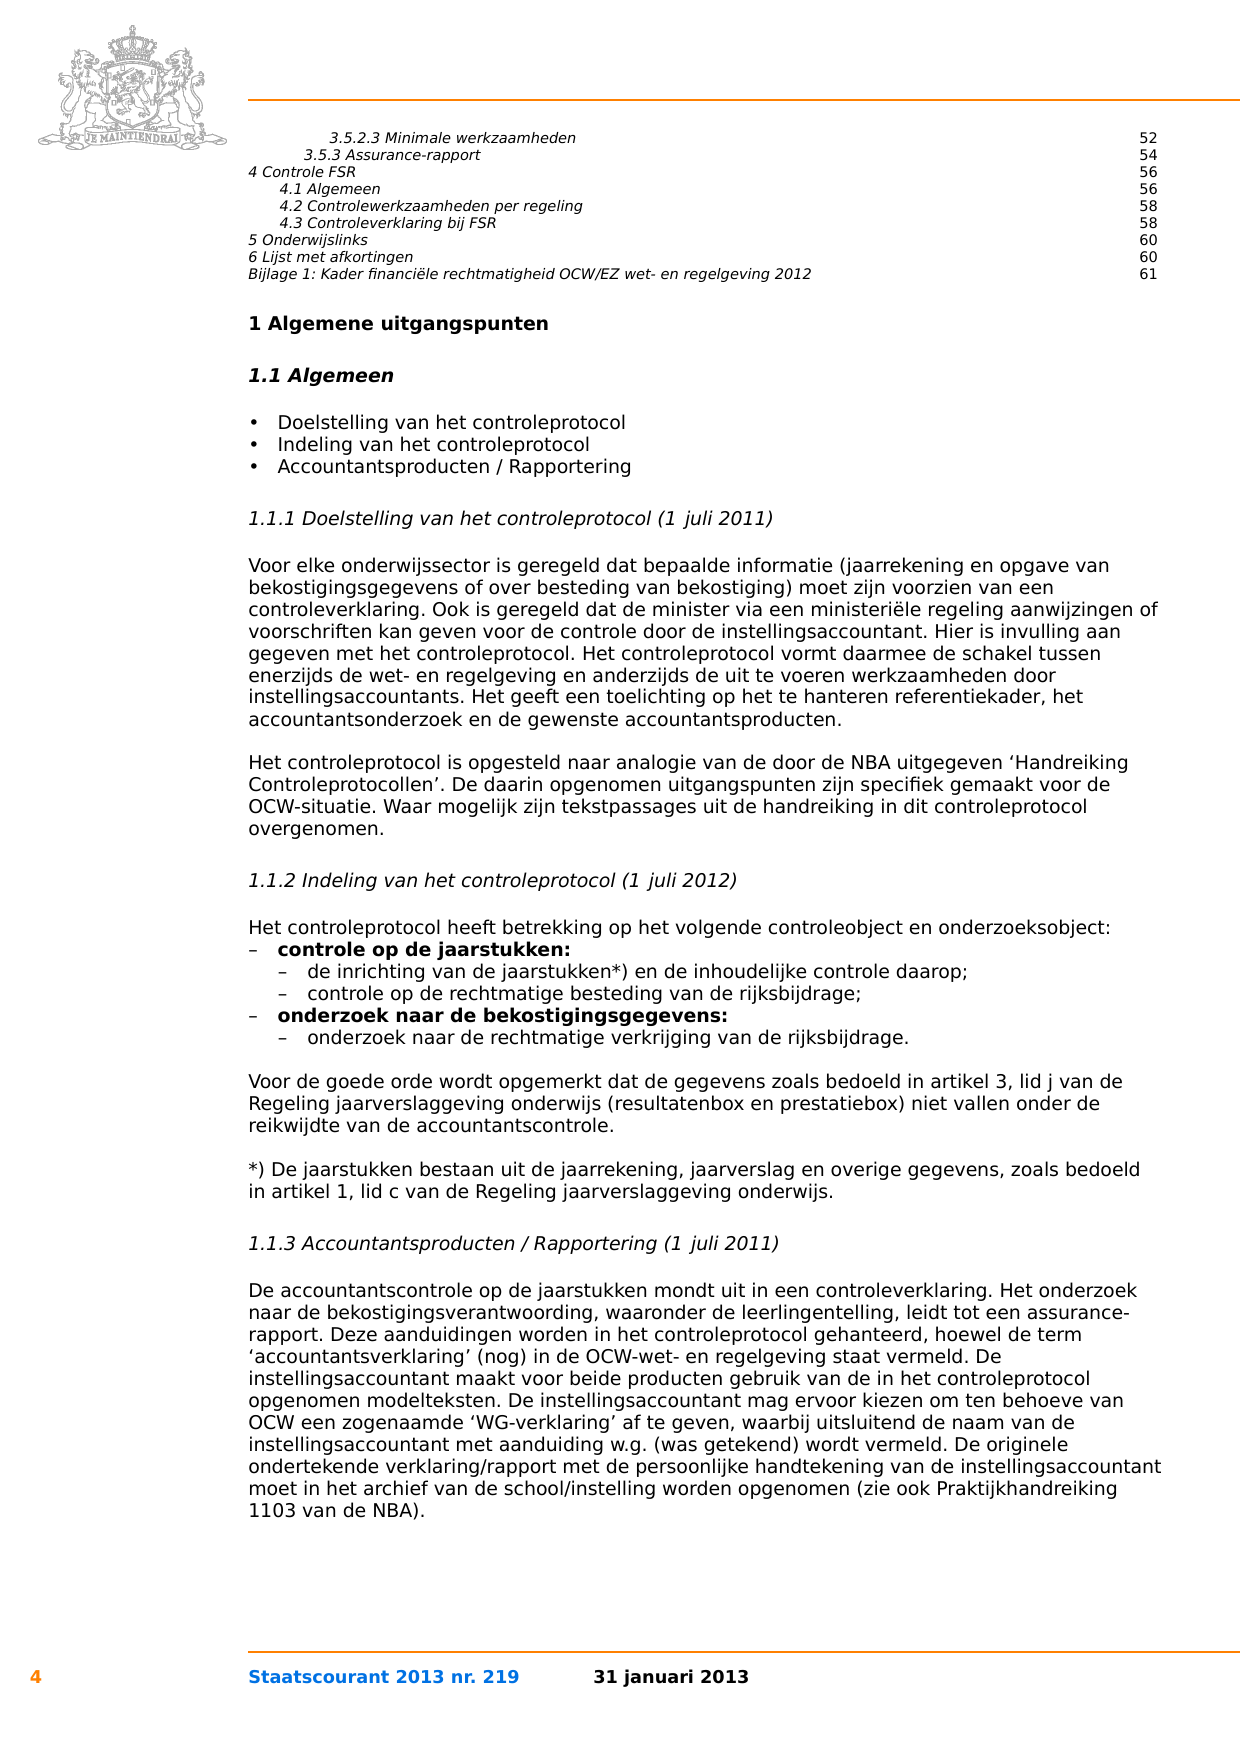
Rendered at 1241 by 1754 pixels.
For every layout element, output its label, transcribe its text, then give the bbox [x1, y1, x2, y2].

text – onderzoek naar de bekostigingsgegevens: [248, 1005, 1163, 1027]
table_cell [248, 130, 273, 147]
table_cell 58 [1130, 198, 1163, 215]
table_cell [248, 147, 273, 164]
text Het controleprotocol heeft betrekking op het volgende controleobject en onderzoeksobject: [248, 917, 1163, 939]
subtitle 1.1.2 Indeling van het controleprotocol (1 juli 2012) [248, 870, 1163, 892]
table_cell 5 Onderwijslinks [248, 232, 1130, 249]
text Voor elke onderwijssector is geregeld dat bepaalde informatie (jaarrekening en opgave van bekostigingsgegevens of over besteding van bekostiging) moet zijn voorzien van een controleverklaring. Ook is geregeld dat de minister via een ministeriële regeling aanwijzingen of voorschriften kan geven voor de controle door de instellingsaccountant. Hier is invulling aan gegeven met het controleprotocol. Het controleprotocol vormt daarmee de schakel tussen enerzijds de wet- en regelgeving en anderzijds de uit te voeren werkzaamheden door instellingsaccountants. Het geeft een toelichting op het te hanteren referentiekader, het accountantsonderzoek en de gewenste accountantsproducten. [248, 554, 1163, 730]
table_cell 6 Lijst met afkortingen [248, 249, 1130, 266]
table_cell 4.3 Controleverklaring bij FSR [274, 215, 1130, 232]
table_cell 60 [1130, 249, 1163, 266]
table_cell [248, 215, 273, 232]
text De accountantscontrole op de jaarstukken mondt uit in een controleverklaring. Het onderzoek naar de bekostigingsverantwoording, waaronder de leerlingentelling, leidt tot een assurance-rapport. Deze aanduidingen worden in het controleprotocol gehanteerd, hoewel de term ‘accountantsverklaring’ (nog) in de OCW-wet- en regelgeving staat vermeld. De instellingsaccountant maakt voor beide producten gebruik van de in het controleprotocol opgenomen modelteksten. De instellingsaccountant mag ervoor kiezen om ten behoeve van OCW een zogenaamde ‘WG-verklaring’ af te geven, waarbij uitsluitend de naam van de instellingsaccountant met aanduiding w.g. (was getekend) wordt vermeld. De originele ondertekende verklaring/rapport met de persoonlijke handtekening van de instellingsaccountant moet in het archief van de school/instelling worden opgenomen (zie ook Praktijkhandreiking 1103 van de NBA). [248, 1280, 1163, 1521]
table_cell 56 [1130, 181, 1163, 198]
table_cell 60 [1130, 232, 1163, 249]
table_cell 3.5.2.3 Minimale werkzaamheden [323, 130, 1130, 147]
table_cell [274, 130, 298, 147]
table_cell 4.1 Algemeen [274, 181, 1130, 198]
table_cell 58 [1130, 215, 1163, 232]
text Voor de goede orde wordt opgemerkt dat de gegevens zoals bedoeld in artikel 3, lid j van de Regeling jaarverslaggeving onderwijs (resultatenbox en prestatiebox) niet vallen onder de reikwijdte van de accountantscontrole. [248, 1071, 1163, 1137]
text – onderzoek naar de rechtmatige verkrijging van de rijksbijdrage. [278, 1027, 1163, 1049]
subtitle 1.1.1 Doelstelling van het controleprotocol (1 juli 2011) [248, 508, 1163, 529]
text – controle op de rechtmatige besteding van de rijksbijdrage; [278, 983, 1163, 1005]
table_cell 52 [1130, 130, 1163, 147]
table_cell 3.5.3 Assurance-rapport [298, 147, 1130, 164]
table_cell [274, 147, 298, 164]
table_cell [248, 198, 273, 215]
table_cell 61 [1130, 266, 1163, 283]
subtitle 1 Algemene uitgangspunten [248, 313, 1163, 335]
table_cell 56 [1130, 164, 1163, 181]
text • Indeling van het controleprotocol [248, 434, 1163, 456]
text *) De jaarstukken bestaan uit de jaarrekening, jaarverslag en overige gegevens, zoals bedoeld in artikel 1, lid c van de Regeling jaarverslaggeving onderwijs. [248, 1159, 1163, 1203]
table_cell Bijlage 1: Kader financiële rechtmatigheid OCW/EZ wet- en regelgeving 2012 [248, 266, 1130, 283]
text – de inrichting van de jaarstukken*) en de inhoudelijke controle daarop; [278, 961, 1163, 983]
text – controle op de jaarstukken: [248, 939, 1163, 961]
text • Accountantsproducten / Rapportering [248, 456, 1163, 478]
subtitle 1.1.3 Accountantsproducten / Rapportering (1 juli 2011) [248, 1233, 1163, 1255]
text Het controleprotocol is opgesteld naar analogie van de door de NBA uitgegeven ‘Handreiking Controleprotocollen’. De daarin opgenomen uitgangspunten zijn specifiek gemaakt voor de OCW-situatie. Waar mogelijk zijn tekstpassages uit de handreiking in dit controleprotocol overgenomen. [248, 752, 1163, 840]
text • Doelstelling van het controleprotocol [248, 412, 1163, 434]
table_cell 4.2 Controlewerkzaamheden per regeling [274, 198, 1130, 215]
table_cell 54 [1130, 147, 1163, 164]
table_cell [298, 130, 323, 147]
subtitle 1.1 Algemeen [248, 365, 1163, 387]
picture [38, 25, 227, 150]
table_cell [248, 181, 273, 198]
table_cell 4 Controle FSR [248, 164, 1130, 181]
